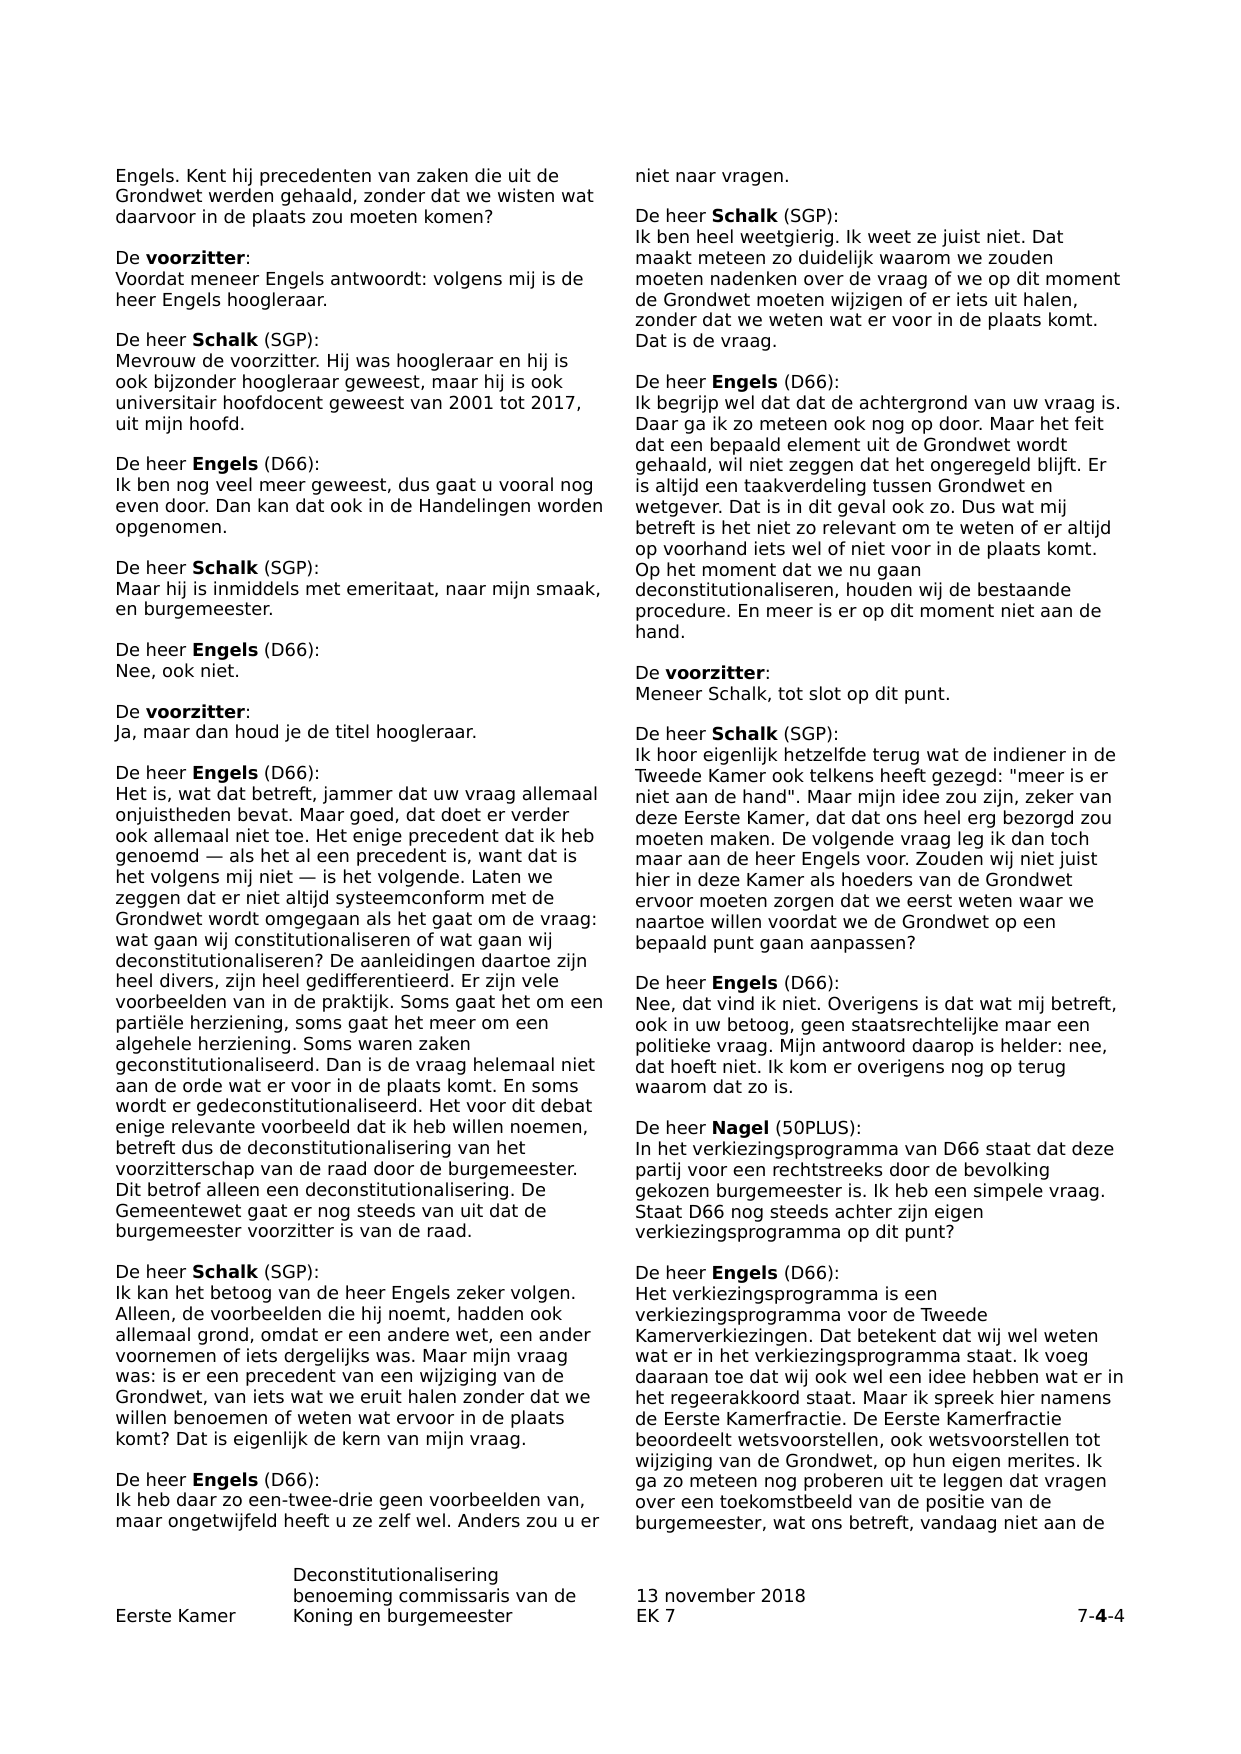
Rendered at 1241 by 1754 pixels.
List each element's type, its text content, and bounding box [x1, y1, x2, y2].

text De heer Schalk (SGP): [115, 1262, 605, 1283]
text De heer Engels (D66): [115, 763, 605, 784]
text De voorzitter: [115, 701, 605, 722]
text Ik begrijp wel dat dat de achtergrond van uw vraag is. Daar ga ik zo meteen ook nog op door. Maar het feit dat een bepaald element uit de Grondwet wordt gehaald, wil niet zeggen dat het ongeregeld blijft. Er is altijd een taakverdeling tussen Grondwet en wetgever. Dat is in dit geval ook zo. Dus wat mij betreft is het niet zo relevant om te weten of er altijd op voorhand iets wel of niet voor in de plaats komt. Op het moment dat we nu gaan deconstitutionaliseren, houden wij de bestaande procedure. En meer is er op dit moment niet aan de hand. [635, 393, 1125, 643]
text De heer Engels (D66): [635, 372, 1125, 393]
text De voorzitter: [115, 248, 605, 268]
text Ik kan het betoog van de heer Engels zeker volgen. Alleen, de voorbeelden die hij noemt, hadden ook allemaal grond, omdat er een andere wet, een ander voornemen of iets dergelijks was. Maar mijn vraag was: is er een precedent van een wijziging van de Grondwet, van iets wat we eruit halen zonder dat we willen benoemen of weten wat ervoor in de plaats komt? Dat is eigenlijk de kern van mijn vraag. [115, 1283, 605, 1449]
text De heer Engels (D66): [635, 1263, 1125, 1284]
text De heer Engels (D66): [115, 640, 605, 661]
text De heer Engels (D66): [635, 973, 1125, 994]
text De heer Engels (D66): [115, 454, 605, 475]
text De heer Schalk (SGP): [635, 724, 1125, 745]
text De heer Schalk (SGP): [115, 330, 605, 351]
text Ik ben heel weetgierig. Ik weet ze juist niet. Dat maakt meteen zo duidelijk waarom we zouden moeten nadenken over de vraag of we op dit moment de Grondwet moeten wijzigen of er iets uit halen, zonder dat we weten wat er voor in de plaats komt. Dat is de vraag. [635, 227, 1125, 352]
text Het verkiezingsprogramma is een verkiezingsprogramma voor de Tweede Kamerverkiezingen. Dat betekent dat wij wel weten wat er in het verkiezingsprogramma staat. Ik voeg daaraan toe dat wij ook wel een idee hebben wat er in het regeerakkoord staat. Maar ik spreek hier namens de Eerste Kamerfractie. De Eerste Kamerfractie beoordeelt wetsvoorstellen, ook wetsvoorstellen tot wijziging van de Grondwet, op hun eigen merites. Ik ga zo meteen nog proberen uit te leggen dat vragen over een toekomstbeeld van de positie van de burgemeester, wat ons betreft, vandaag niet aan de [635, 1284, 1125, 1534]
text Mevrouw de voorzitter. Hij was hoogleraar en hij is ook bijzonder hoogleraar geweest, maar hij is ook universitair hoofdocent geweest van 2001 tot 2017, uit mijn hoofd. [115, 351, 605, 434]
text De voorzitter: [635, 663, 1125, 683]
text Nee, ook niet. [115, 661, 605, 681]
text In het verkiezingsprogramma van D66 staat dat deze partij voor een rechtstreeks door de bevolking gekozen burgemeester is. Ik heb een simpele vraag. Staat D66 nog steeds achter zijn eigen verkiezingsprogramma op dit punt? [635, 1139, 1125, 1243]
text De heer Schalk (SGP): [635, 206, 1125, 227]
text Ik ben nog veel meer geweest, dus gaat u vooral nog even door. Dan kan dat ook in de Handelingen worden opgenomen. [115, 475, 605, 537]
text Het is, wat dat betreft, jammer dat uw vraag allemaal onjuistheden bevat. Maar goed, dat doet er verder ook allemaal niet toe. Het enige precedent dat ik heb genoemd — als het al een precedent is, want dat is het volgens mij niet — is het volgende. Laten we zeggen dat er niet altijd systeemconform met de Grondwet wordt omgegaan als het gaat om de vraag: wat gaan wij constitutionaliseren of wat gaan wij deconstitutionaliseren? De aanleidingen daartoe zijn heel divers, zijn heel gedifferentieerd. Er zijn vele voorbeelden van in de praktijk. Soms gaat het om een partiële herziening, soms gaat het meer om een algehele herziening. Soms waren zaken geconstitutionaliseerd. Dan is de vraag helemaal niet aan de orde wat er voor in de plaats komt. En soms wordt er gedeconstitutionaliseerd. Het voor dit debat enige relevante voorbeeld dat ik heb willen noemen, betreft dus de deconstitutionalisering van het voorzitterschap van de raad door de burgemeester. Dit betrof alleen een deconstitutionalisering. De Gemeentewet gaat er nog steeds van uit dat de burgemeester voorzitter is van de raad. [115, 784, 605, 1242]
text Ik heb daar zo een-twee-drie geen voorbeelden van, maar ongetwijfeld heeft u ze zelf wel. Anders zou u er [115, 1490, 605, 1532]
text Meneer Schalk, tot slot op dit punt. [635, 683, 1125, 704]
text De heer Nagel (50PLUS): [635, 1118, 1125, 1139]
text Nee, dat vind ik niet. Overigens is dat wat mij betreft, ook in uw betoog, geen staatsrechtelijke maar een politieke vraag. Mijn antwoord daarop is helder: nee, dat hoeft niet. Ik kom er overigens nog op terug waarom dat zo is. [635, 994, 1125, 1098]
text De heer Engels (D66): [115, 1469, 605, 1490]
text Ja, maar dan houd je de titel hoogleraar. [115, 722, 605, 743]
text Maar hij is inmiddels met emeritaat, naar mijn smaak, en burgemeester. [115, 578, 605, 620]
text Voordat meneer Engels antwoordt: volgens mij is de heer Engels hoogleraar. [115, 268, 605, 310]
text De heer Schalk (SGP): [115, 557, 605, 578]
text niet naar vragen. [635, 165, 1125, 186]
text Ik hoor eigenlijk hetzelfde terug wat de indiener in de Tweede Kamer ook telkens heeft gezegd: "meer is er niet aan de hand". Maar mijn idee zou zijn, zeker van deze Eerste Kamer, dat dat ons heel erg bezorgd zou moeten maken. De volgende vraag leg ik dan toch maar aan de heer Engels voor. Zouden wij niet juist hier in deze Kamer als hoeders van de Grondwet ervoor moeten zorgen dat we eerst weten waar we naartoe willen voordat we de Grondwet op een bepaald punt gaan aanpassen? [635, 745, 1125, 953]
text Engels. Kent hij precedenten van zaken die uit de Grondwet werden gehaald, zonder dat we wisten wat daarvoor in de plaats zou moeten komen? [115, 165, 605, 228]
